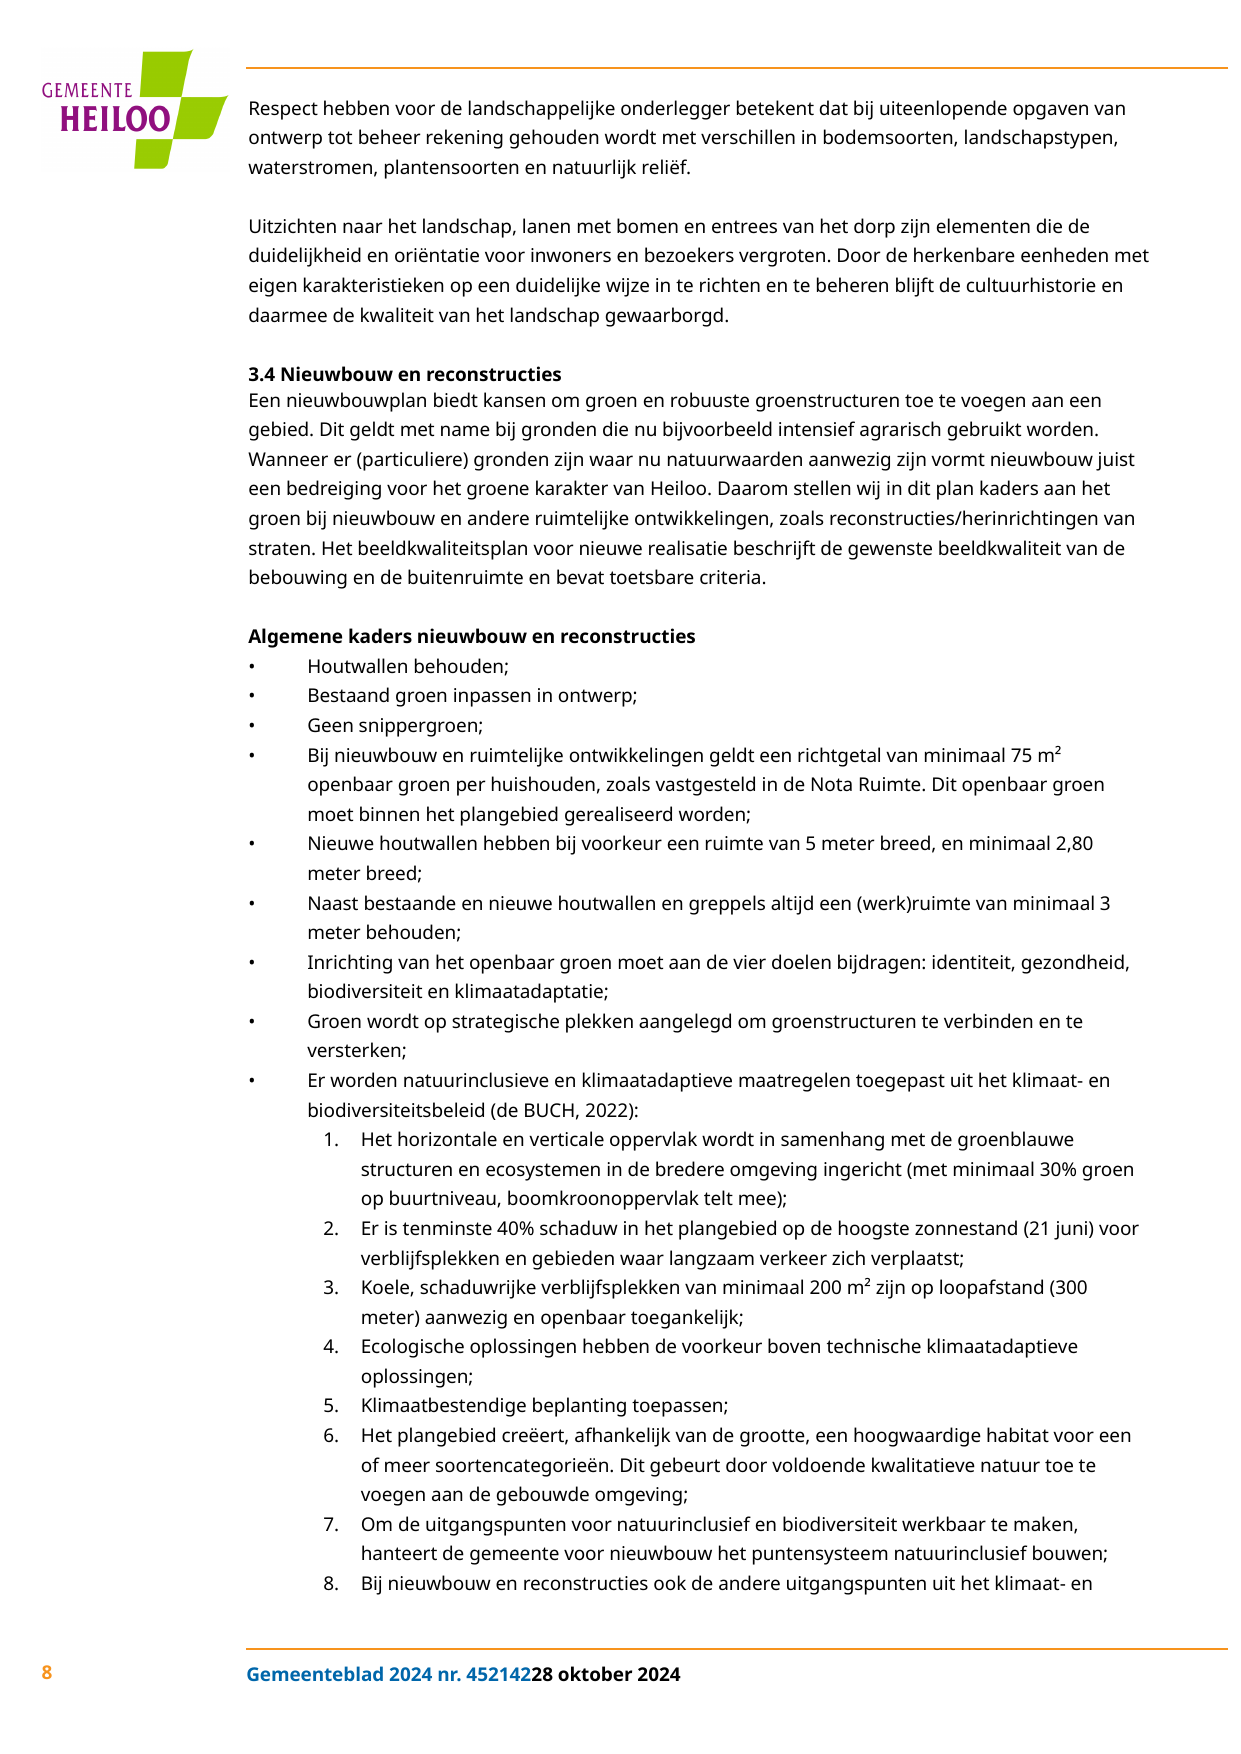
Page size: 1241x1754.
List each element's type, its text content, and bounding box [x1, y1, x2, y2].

text Algemene kaders nieuwbouw en reconstructies [248, 623, 1152, 649]
text Respect hebben voor de landschappelijke onderlegger betekent dat bij uiteenlopende opgaven van ontwerp tot beheer rekening gehouden wordt met verschillen in bodemsoorten, landschapstypen, waterstromen, plantensoorten en natuurlijk reliëf. [248, 95, 1152, 180]
list Bestaand groen inpassen in ontwerp; [248, 683, 1152, 708]
list Ecologische oplossingen hebben de voorkeur boven technische klimaatadaptieve oplossingen; [323, 1333, 1152, 1389]
list Het horizontale en verticale oppervlak wordt in samenhang met de groenblauwe structuren en ecosystemen in de bredere omgeving ingericht (met minimaal 30% groen op buurtniveau, boomkroonoppervlak telt mee); [323, 1126, 1152, 1211]
text Een nieuwbouwplan biedt kansen om groen en robuuste groenstructuren toe te voegen aan een gebied. Dit geldt met name bij gronden die nu bijvoorbeeld intensief agrarisch gebruikt worden. Wanneer er (particuliere) gronden zijn waar nu natuurwaarden aanwezig zijn vormt nieuwbouw juist een bedreiging voor het groene karakter van Heiloo. Daarom stellen wij in dit plan kaders aan het groen bij nieuwbouw en andere ruimtelijke ontwikkelingen, zoals reconstructies/herinrichtingen van straten. Het beeldkwaliteitsplan voor nieuwe realisatie beschrijft de gewenste beeldkwaliteit van de bebouwing en de buitenruimte en bevat toetsbare criteria. [248, 387, 1152, 590]
list Klimaatbestendige beplanting toepassen; [323, 1393, 1152, 1418]
list Geen snippergroen; [248, 712, 1152, 738]
list Er is tenminste 40% schaduw in het plangebied op de hoogste zonnestand (21 juni) voor verblijfsplekken en gebieden waar langzaam verkeer zich verplaatst; [323, 1215, 1152, 1270]
text Uitzichten naar het landschap, lanen met bomen en entrees van het dorp zijn elementen die de duidelijkheid en oriëntatie voor inwoners en bezoekers vergroten. Door de herkenbare eenheden met eigen karakteristieken op een duidelijke wijze in te richten en te beheren blijft de cultuurhistorie en daarmee de kwaliteit van het landschap gewaarborgd. [248, 213, 1152, 328]
picture [41, 47, 231, 172]
list Het plangebied creëert, afhankelijk van de grootte, een hoogwaardige habitat voor een of meer soortencategorieën. Dit gebeurt door voldoende kwalitatieve natuur toe te voegen aan de gebouwde omgeving; [323, 1422, 1152, 1507]
list Nieuwe houtwallen hebben bij voorkeur een ruimte van 5 meter breed, en minimaal 2,80 meter breed; [248, 831, 1152, 886]
list Er worden natuurinclusieve en klimaatadaptieve maatregelen toegepast uit het klimaat- en biodiversiteitsbeleid (de BUCH, 2022): [248, 1067, 1152, 1122]
list Bij nieuwbouw en ruimtelijke ontwikkelingen geldt een richtgetal van minimaal 75 m² openbaar groen per huishouden, zoals vastgesteld in de Nota Ruimte. Dit openbaar groen moet binnen het plangebied gerealiseerd worden; [248, 742, 1152, 827]
list Bij nieuwbouw en reconstructies ook de andere uitgangspunten uit het klimaat- en [323, 1570, 1152, 1596]
list Houtwallen behouden; [248, 653, 1152, 679]
list Inrichting van het openbaar groen moet aan de vier doelen bijdragen: identiteit, gezondheid, biodiversiteit en klimaatadaptatie; [248, 949, 1152, 1004]
list Om de uitgangspunten voor natuurinclusief en biodiversiteit werkbaar te maken, hanteert de gemeente voor nieuwbouw het puntensysteem natuurinclusief bouwen; [323, 1511, 1152, 1566]
list Groen wordt op strategische plekken aangelegd om groenstructuren te verbinden en te versterken; [248, 1008, 1152, 1063]
list Koele, schaduwrijke verblijfsplekken van minimaal 200 m² zijn op loopafstand (300 meter) aanwezig en openbaar toegankelijk; [323, 1274, 1152, 1329]
text 3.4 Nieuwbouw en reconstructies [248, 361, 1152, 387]
list Naast bestaande en nieuwe houtwallen en greppels altijd een (werk)ruimte van minimaal 3 meter behouden; [248, 890, 1152, 945]
